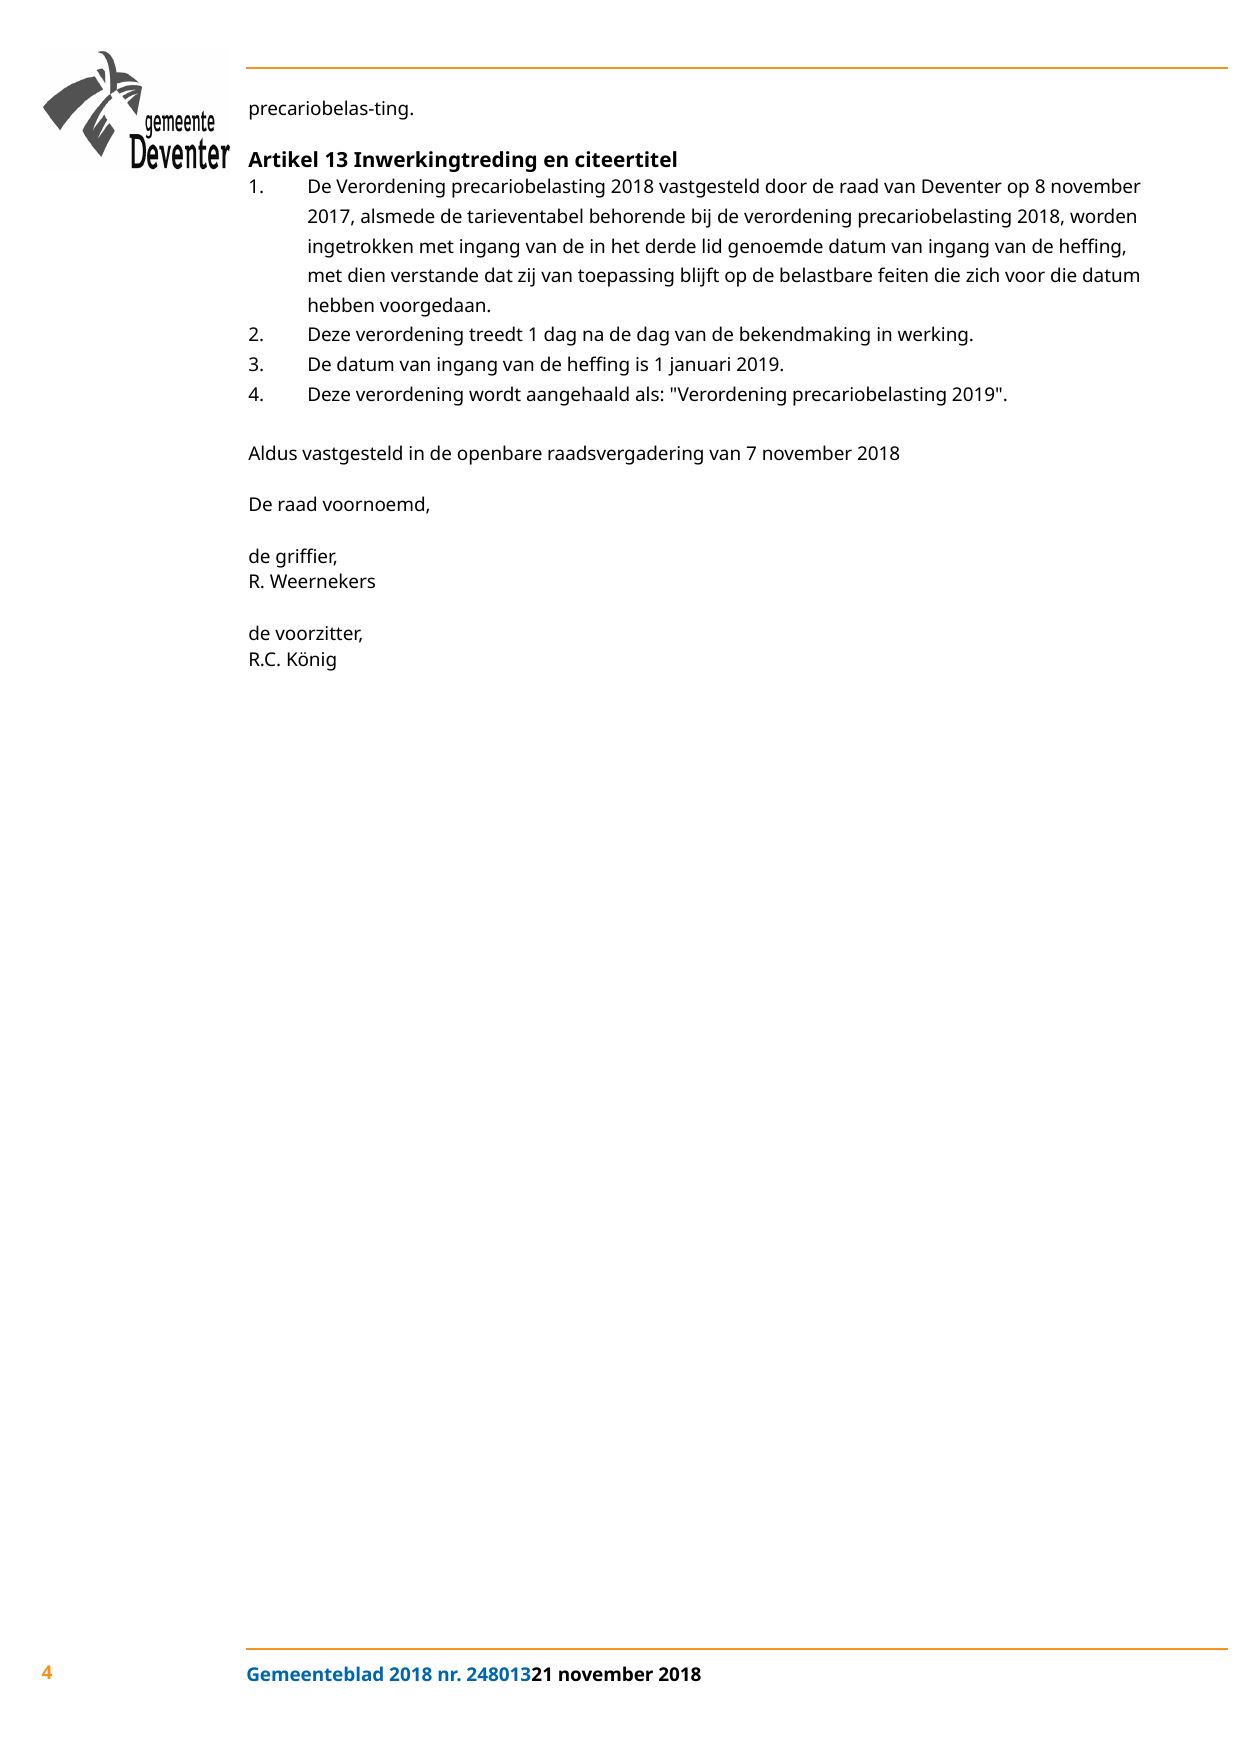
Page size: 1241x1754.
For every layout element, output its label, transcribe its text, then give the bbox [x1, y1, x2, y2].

text de voorzitter, [248, 620, 1152, 646]
picture [41, 47, 231, 172]
text Artikel 13 Inwerkingtreding en citeertitel [248, 145, 1152, 174]
list Deze verordening treedt 1 dag na de dag van de bekendmaking in werking. [248, 322, 1152, 347]
text de griffier, [248, 543, 1152, 568]
text De raad voornoemd, [248, 491, 1152, 517]
list Deze verordening wordt aangehaald als: "Verordening precariobelasting 2019". [248, 381, 1152, 406]
text precariobelas-ting. [248, 95, 1152, 121]
text R.C. König [248, 646, 1152, 671]
list De Verordening precariobelasting 2018 vastgesteld door de raad van Deventer op 8 november 2017, alsmede de tarieventabel behorende bij de verordening precariobelasting 2018, worden ingetrokken met ingang van de in het derde lid genoemde datum van ingang van de heffing, met dien verstande dat zij van toepassing blijft op de belastbare feiten die zich voor die datum hebben voorgedaan. [248, 174, 1152, 318]
text R. Weernekers [248, 568, 1152, 594]
list De datum van ingang van de heffing is 1 januari 2019. [248, 351, 1152, 377]
text Aldus vastgesteld in de openbare raadsvergadering van 7 november 2018 [248, 440, 1152, 466]
